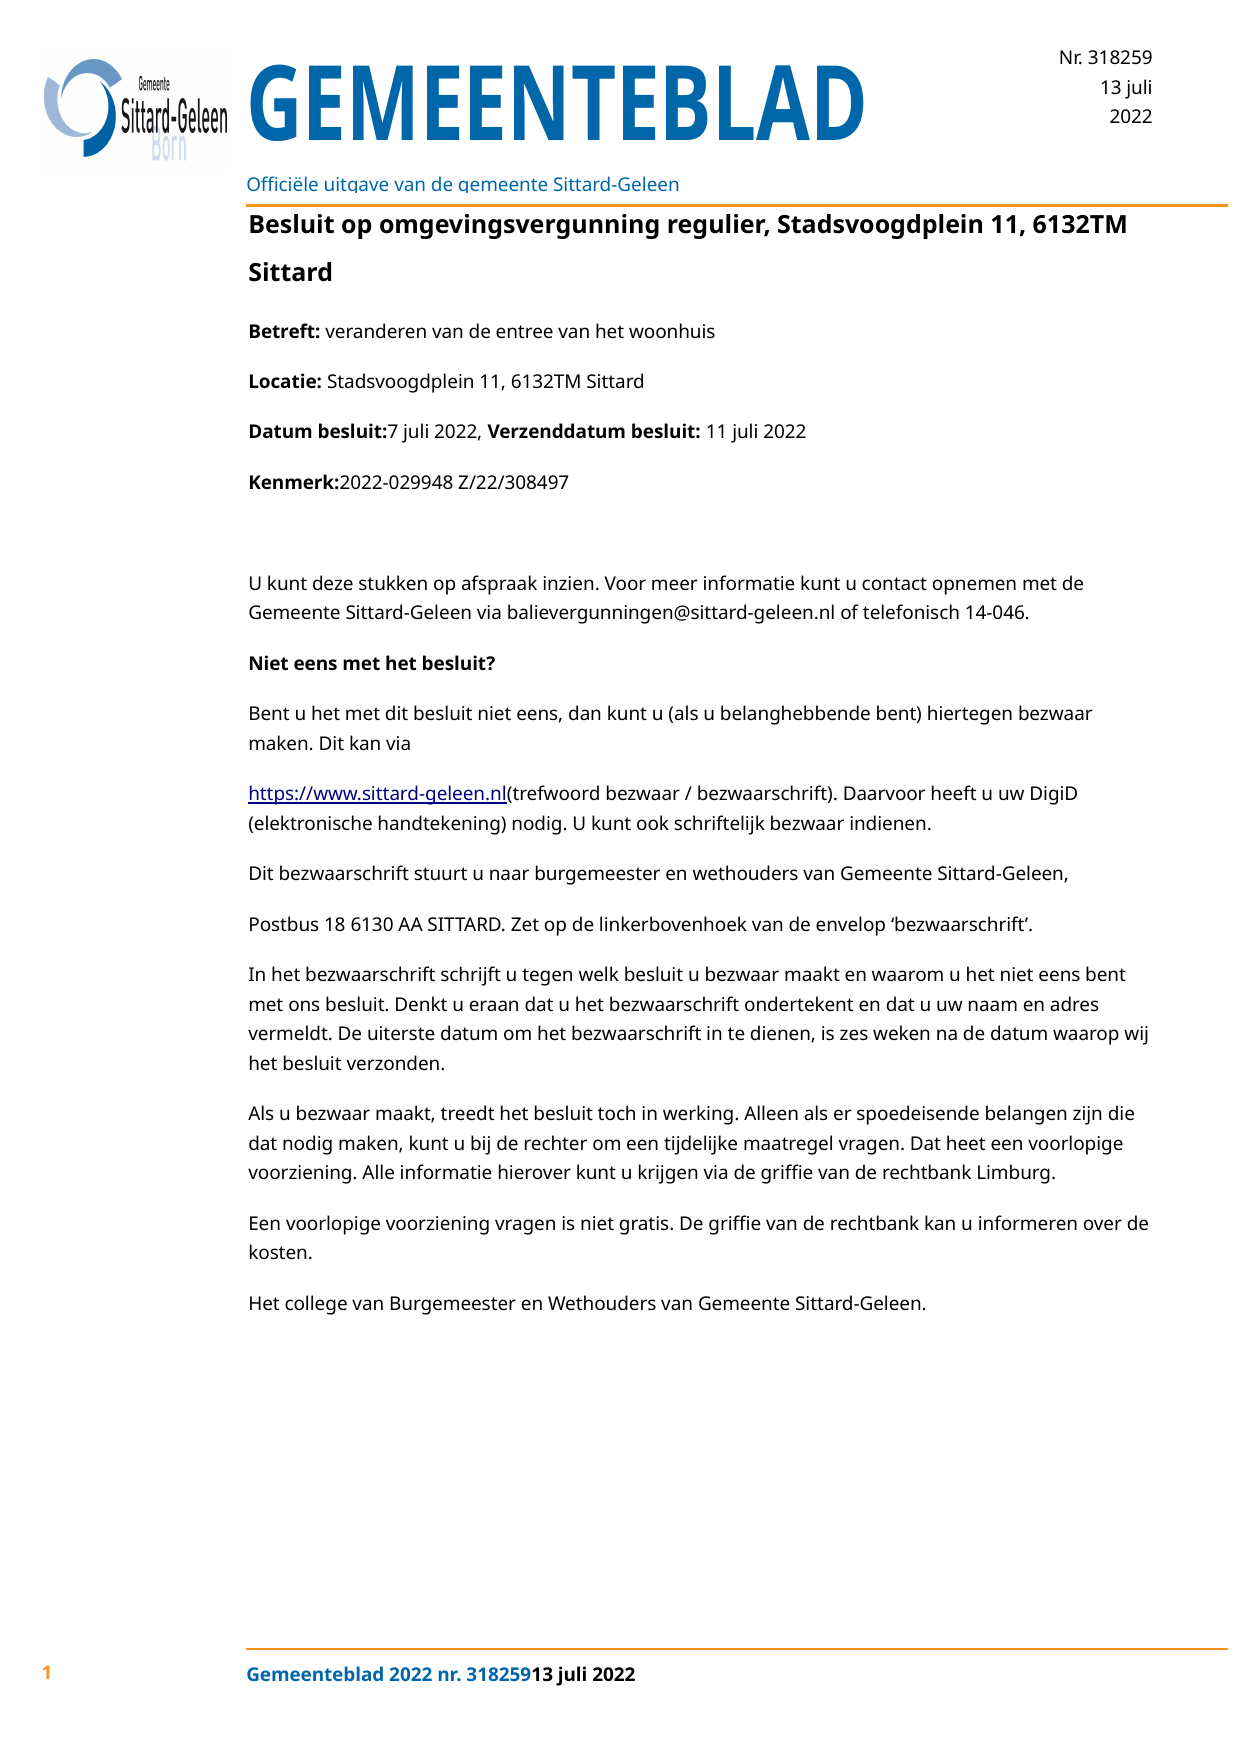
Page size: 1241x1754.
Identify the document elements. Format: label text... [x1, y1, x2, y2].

text Locatie: Stadsvoogdplein 11, 6132TM Sittard [248, 368, 1152, 394]
text Postbus 18 6130 AA SITTARD. Zet op de linkerbovenhoek van de envelop ‘bezwaarschrift’. [248, 911, 1152, 937]
picture [41, 47, 231, 172]
text Betreft: veranderen van de entree van het woonhuis [248, 318, 1152, 344]
text Als u bezwaar maakt, treedt het besluit toch in werking. Alleen als er spoedeisende belangen zijn die dat nodig maken, kunt u bij de rechter om een tijdelijke maatregel vragen. Dat heet een voorlopige voorziening. Alle informatie hierover kunt u krijgen via de griffie van de rechtbank Limburg. [248, 1100, 1152, 1185]
text Een voorlopige voorziening vragen is niet gratis. De griffie van de rechtbank kan u informeren over de kosten. [248, 1210, 1152, 1265]
text U kunt deze stukken op afspraak inzien. Voor meer informatie kunt u contact opnemen met de Gemeente Sittard-Geleen via balievergunningen@sittard-geleen.nl of telefonisch 14-046. [248, 570, 1152, 625]
text Kenmerk:2022-029948 Z/22/308497 [248, 469, 1152, 495]
text Dit bezwaarschrift stuurt u naar burgemeester en wethouders van Gemeente Sittard-Geleen, [248, 860, 1152, 886]
text Het college van Burgemeester en Wethouders van Gemeente Sittard-Geleen. [248, 1290, 1152, 1316]
text Datum besluit:7 juli 2022, Verzenddatum besluit: 11 juli 2022 [248, 419, 1152, 444]
text In het bezwaarschrift schrijft u tegen welk besluit u bezwaar maakt en waarom u het niet eens bent met ons besluit. Denkt u eraan dat u het bezwaarschrift ondertekent en dat u uw naam en adres vermeldt. De uiterste datum om het bezwaarschrift in te dienen, is zes weken na de datum waarop wij het besluit verzonden. [248, 961, 1152, 1076]
text Besluit op omgevingsvergunning regulier, Stadsvoogdplein 11, 6132TM Sittard [248, 207, 1152, 288]
text https://www.sittard-geleen.nl(trefwoord bezwaar / bezwaarschrift). Daarvoor heeft u uw DigiD (elektronische handtekening) nodig. U kunt ook schriftelijk bezwaar indienen. [248, 780, 1152, 836]
text Niet eens met het besluit? [248, 650, 1152, 676]
text Bent u het met dit besluit niet eens, dan kunt u (als u belanghebbende bent) hiertegen bezwaar maken. Dit kan via [248, 700, 1152, 756]
